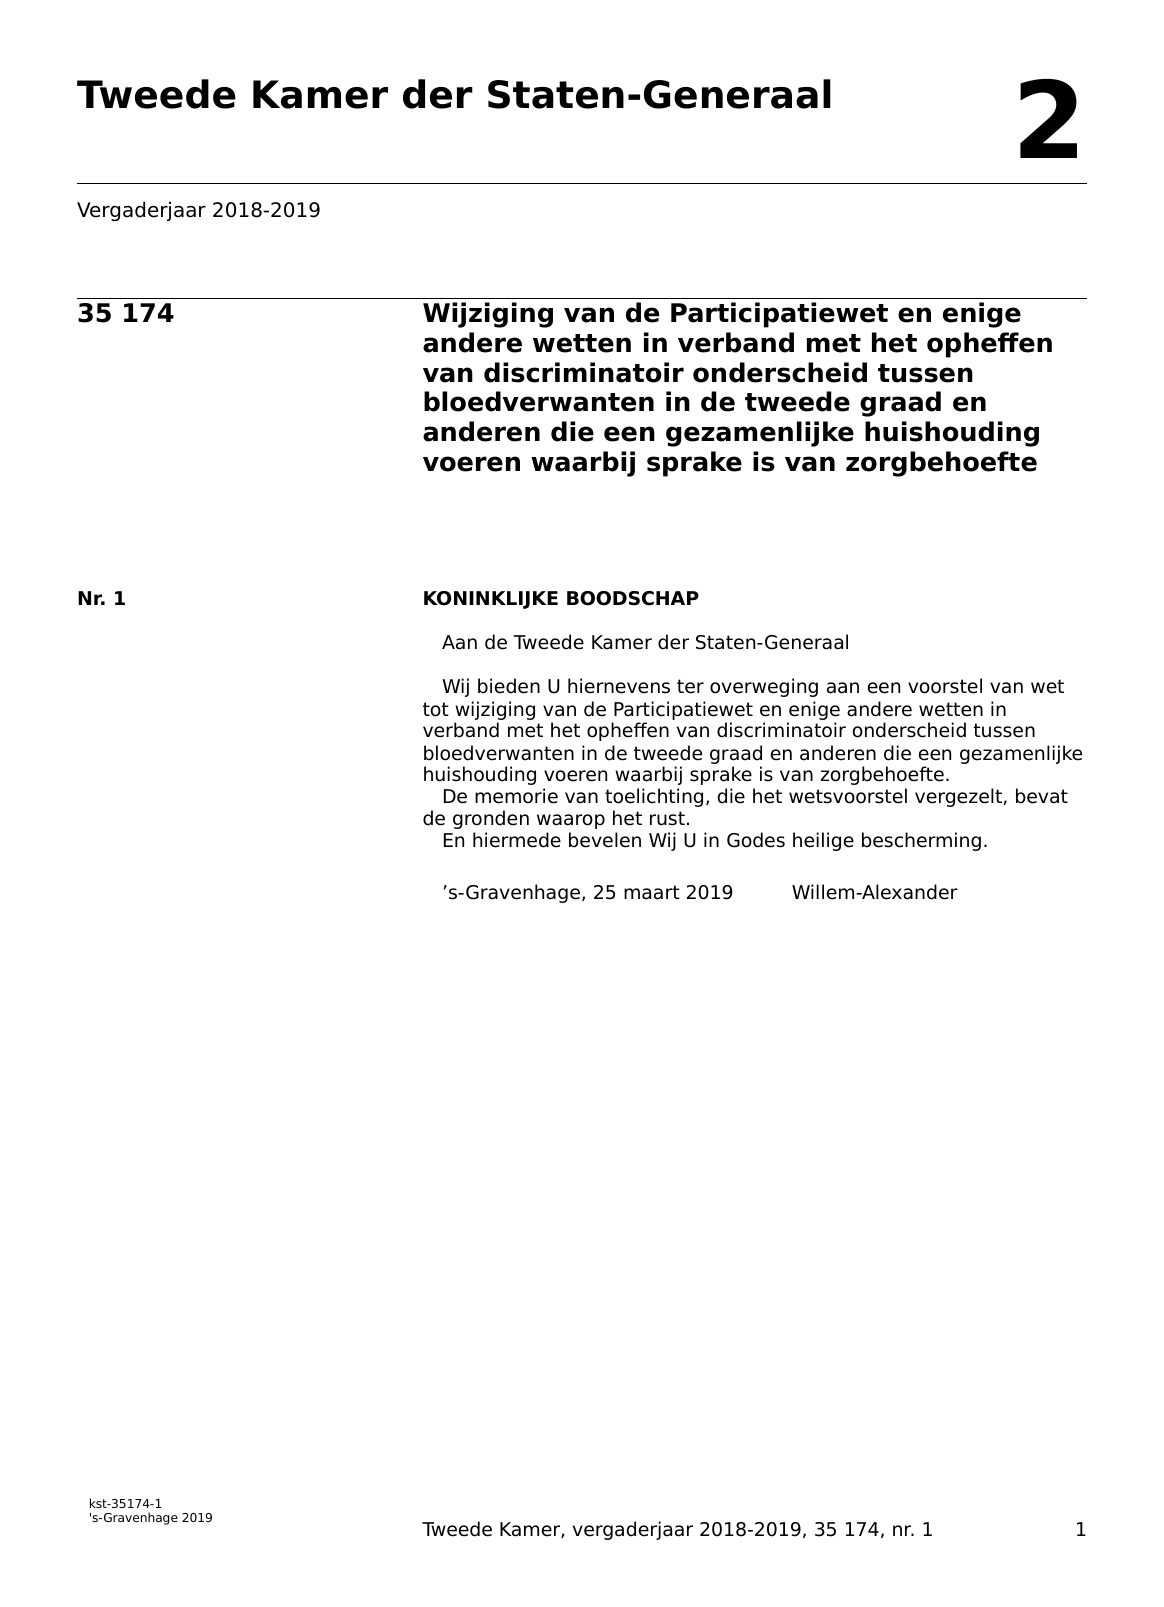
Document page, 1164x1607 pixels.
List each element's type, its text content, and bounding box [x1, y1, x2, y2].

text De memorie van toelichting, die het wetsvoorstel vergezelt, bevat de gronden waarop het rust. [422, 786, 1087, 830]
text Aan de Tweede Kamer der Staten-Generaal [422, 632, 1087, 654]
text ’s-Gravenhage, 25 maart 2019 Willem-Alexander [422, 882, 1087, 904]
text Wij bieden U hiernevens ter overweging aan een voorstel van wet tot wijziging van de Participatiewet en enige andere wetten in verband met het opheffen van discriminatoir onderscheid tussen bloedverwanten in de tweede graad en anderen die een gezamenlijke huishouding voeren waarbij sprake is van zorgbehoefte. [422, 676, 1087, 786]
table_header Tweede Kamer der Staten-Generaal [77, 59, 886, 183]
table_header 2 [886, 59, 1087, 183]
subtitle Nr. 1 KONINKLIJKE BOODSCHAP [77, 588, 1087, 610]
subtitle 35 174 Wijziging van de Participatiewet en enige andere wetten in verband met het opheffen van discriminatoir onderscheid tussen bloedverwanten in de tweede graad en anderen die een gezamenlijke huishouding voeren waarbij sprake is van zorgbehoefte [77, 299, 1087, 477]
table_cell Vergaderjaar 2018-2019 [77, 184, 1087, 298]
text 's-Gravenhage 2019 [88, 1511, 323, 1525]
text En hiermede bevelen Wij U in Godes heilige bescherming. [422, 830, 1087, 852]
text kst-35174-1 [88, 1497, 323, 1511]
